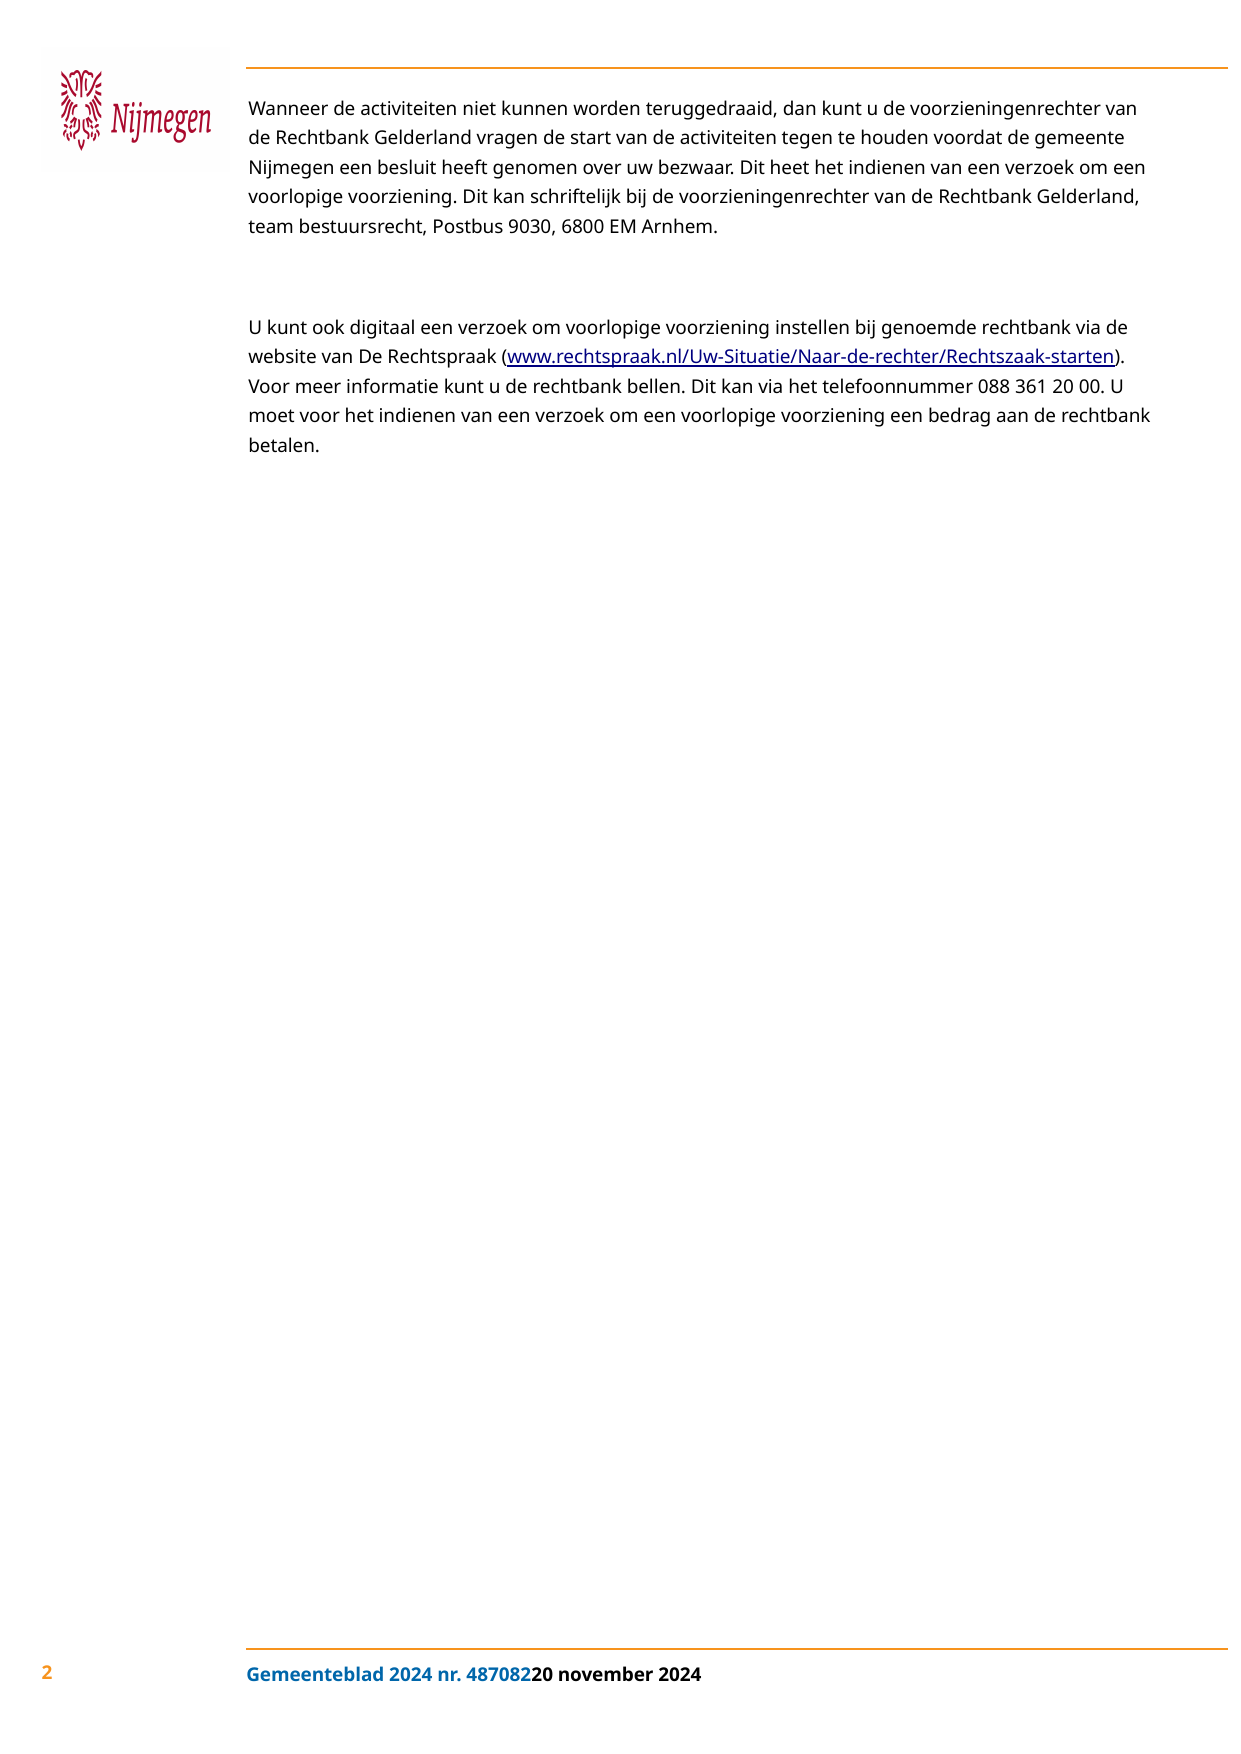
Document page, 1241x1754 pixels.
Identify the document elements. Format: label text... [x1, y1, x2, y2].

text Wanneer de activiteiten niet kunnen worden teruggedraaid, dan kunt u de voorzieningenrechter van de Rechtbank Gelderland vragen de start van de activiteiten tegen te houden voordat de gemeente Nijmegen een besluit heeft genomen over uw bezwaar. Dit heet het indienen van een verzoek om een voorlopige voorziening. Dit kan schriftelijk bij de voorzieningenrechter van de Rechtbank Gelderland, team bestuursrecht, Postbus 9030, 6800 EM Arnhem. [248, 95, 1152, 239]
picture [41, 47, 231, 172]
text U kunt ook digitaal een verzoek om voorlopige voorziening instellen bij genoemde rechtbank via de website van De Rechtspraak (www.rechtspraak.nl/Uw-Situatie/Naar-de-rechter/Rechtszaak-starten). Voor meer informatie kunt u de rechtbank bellen. Dit kan via het telefoonnummer 088 361 20 00. U moet voor het indienen van een verzoek om een voorlopige voorziening een bedrag aan de rechtbank betalen. [248, 314, 1152, 458]
